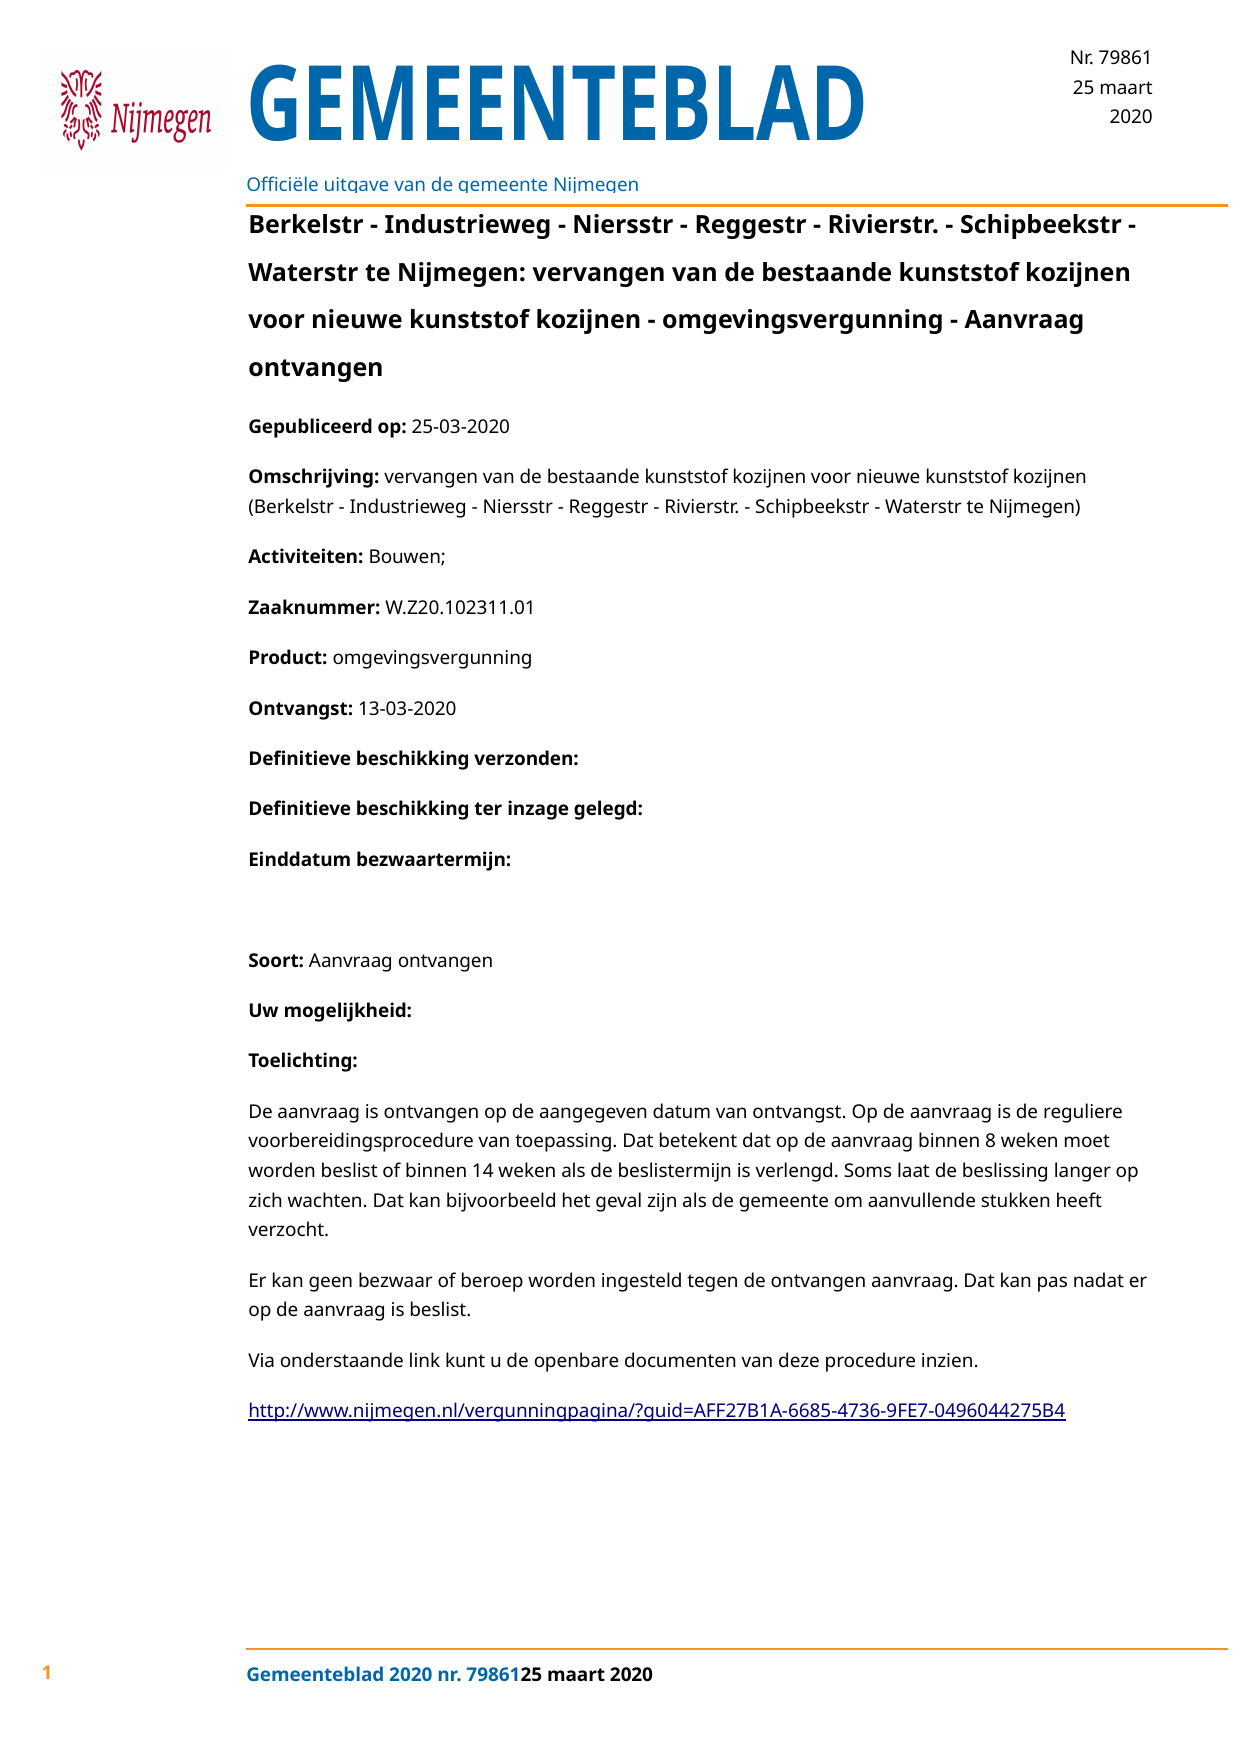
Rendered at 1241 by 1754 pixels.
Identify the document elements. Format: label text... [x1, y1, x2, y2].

text Zaaknummer: W.Z20.102311.01 [248, 594, 1152, 620]
text Product: omgevingsvergunning [248, 644, 1152, 670]
text Omschrijving: vervangen van de bestaande kunststof kozijnen voor nieuwe kunststof kozijnen (Berkelstr - Industrieweg - Niersstr - Reggestr - Rivierstr. - Schipbeekstr - Waterstr te Nijmegen) [248, 463, 1152, 519]
text Einddatum bezwaartermijn: [248, 846, 1152, 872]
text Er kan geen bezwaar of beroep worden ingesteld tegen de ontvangen aanvraag. Dat kan pas nadat er op de aanvraag is beslist. [248, 1267, 1152, 1322]
text http://www.nijmegen.nl/vergunningpagina/?guid=AFF27B1A-6685-4736-9FE7-0496044275B4 [248, 1397, 1152, 1423]
text Activiteiten: Bouwen; [248, 543, 1152, 569]
text De aanvraag is ontvangen op de aangegeven datum van ontvangst. Op de aanvraag is de reguliere voorbereidingsprocedure van toepassing. Dat betekent dat op de aanvraag binnen 8 weken moet worden beslist of binnen 14 weken als de beslistermijn is verlengd. Soms laat de beslissing langer op zich wachten. Dat kan bijvoorbeeld het geval zijn als de gemeente om aanvullende stukken heeft verzocht. [248, 1098, 1152, 1242]
text Uw mogelijkheid: [248, 997, 1152, 1023]
text Toelichting: [248, 1048, 1152, 1073]
text Definitieve beschikking verzonden: [248, 745, 1152, 771]
text Soort: Aanvraag ontvangen [248, 947, 1152, 973]
picture [41, 47, 231, 172]
text Ontvangst: 13-03-2020 [248, 695, 1152, 721]
text Via onderstaande link kunt u de openbare documenten van deze procedure inzien. [248, 1347, 1152, 1373]
text Gepubliceerd op: 25-03-2020 [248, 413, 1152, 439]
text Berkelstr - Industrieweg - Niersstr - Reggestr - Rivierstr. - Schipbeekstr - Waterstr te Nijmegen: vervangen van de bestaande kunststof kozijnen voor nieuwe kunststof kozijnen - omgevingsvergunning - Aanvraag ontvangen [248, 207, 1152, 384]
text Definitieve beschikking ter inzage gelegd: [248, 796, 1152, 821]
